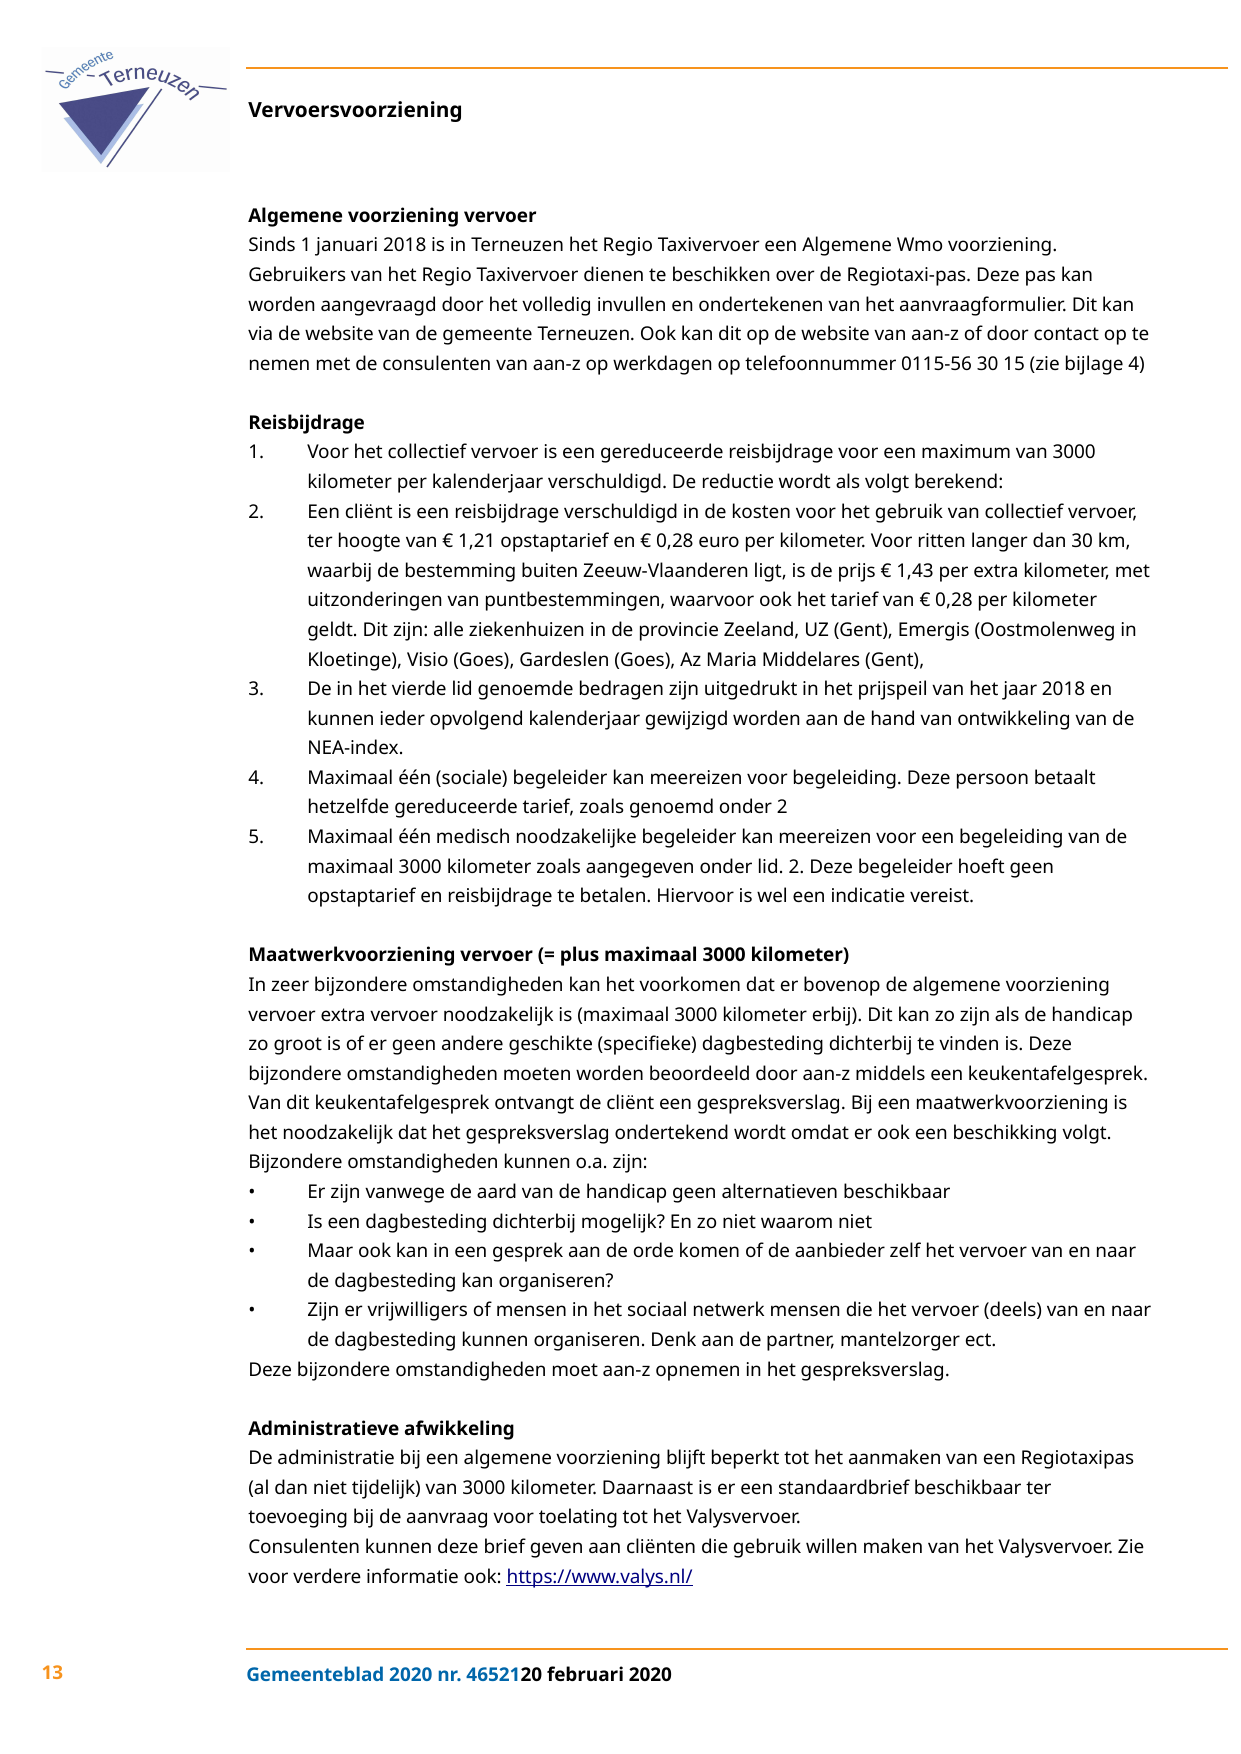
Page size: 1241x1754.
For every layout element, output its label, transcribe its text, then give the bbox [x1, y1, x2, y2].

text Algemene voorziening vervoer [248, 202, 1152, 228]
text Vervoersvoorziening [248, 95, 1152, 123]
text Sinds 1 januari 2018 is in Terneuzen het Regio Taxivervoer een Algemene Wmo voorziening. Gebruikers van het Regio Taxivervoer dienen te beschikken over de Regiotaxi-pas. Deze pas kan worden aangevraagd door het volledig invullen en ondertekenen van het aanvraagformulier. Dit kan via de website van de gemeente Terneuzen. Ook kan dit op de website van aan-z of door contact op te nemen met de consulenten van aan-z op werkdagen op telefoonnummer 0115-56 30 15 (zie bijlage 4) [248, 232, 1152, 376]
text Bijzondere omstandigheden kunnen o.a. zijn: [248, 1149, 1152, 1174]
list Maar ook kan in een gesprek aan de orde komen of de aanbieder zelf het vervoer van en naar de dagbesteding kan organiseren? [248, 1237, 1152, 1293]
text Administratieve afwikkeling [248, 1415, 1152, 1441]
text Maatwerkvoorziening vervoer (= plus maximaal 3000 kilometer) [248, 942, 1152, 967]
text Reisbijdrage [248, 409, 1152, 435]
list Voor het collectief vervoer is een gereduceerde reisbijdrage voor een maximum van 3000 kilometer per kalenderjaar verschuldigd. De reductie wordt als volgt berekend: [248, 439, 1152, 494]
text De administratie bij een algemene voorziening blijft beperkt tot het aanmaken van een Regiotaxipas (al dan niet tijdelijk) van 3000 kilometer. Daarnaast is er een standaardbrief beschikbaar ter toevoeging bij de aanvraag voor toelating tot het Valysvervoer. [248, 1444, 1152, 1529]
list Is een dagbesteding dichterbij mogelijk? En zo niet waarom niet [248, 1208, 1152, 1234]
list Zijn er vrijwilligers of mensen in het sociaal netwerk mensen die het vervoer (deels) van en naar de dagbesteding kunnen organiseren. Denk aan de partner, mantelzorger ect. [248, 1297, 1152, 1352]
list Een cliënt is een reisbijdrage verschuldigd in de kosten voor het gebruik van collectief vervoer, ter hoogte van € 1,21 opstaptarief en € 0,28 euro per kilometer. Voor ritten langer dan 30 km, waarbij de bestemming buiten Zeeuw-Vlaanderen ligt, is de prijs € 1,43 per extra kilometer, met uitzonderingen van puntbestemmingen, waarvoor ook het tarief van € 0,28 per kilometer geldt. Dit zijn: alle ziekenhuizen in de provincie Zeeland, UZ (Gent), Emergis (Oostmolenweg in Kloetinge), Visio (Goes), Gardeslen (Goes), Az Maria Middelares (Gent), [248, 498, 1152, 672]
picture [41, 47, 231, 172]
list Er zijn vanwege de aard van de handicap geen alternatieven beschikbaar [248, 1178, 1152, 1204]
list De in het vierde lid genoemde bedragen zijn uitgedrukt in het prijspeil van het jaar 2018 en kunnen ieder opvolgend kalenderjaar gewijzigd worden aan de hand van ontwikkeling van de NEA-index. [248, 675, 1152, 760]
list Maximaal één (sociale) begeleider kan meereizen voor begeleiding. Deze persoon betaalt hetzelfde gereduceerde tarief, zoals genoemd onder 2 [248, 764, 1152, 819]
list Maximaal één medisch noodzakelijke begeleider kan meereizen voor een begeleiding van de maximaal 3000 kilometer zoals aangegeven onder lid. 2. Deze begeleider hoeft geen opstaptarief en reisbijdrage te betalen. Hiervoor is wel een indicatie vereist. [248, 823, 1152, 908]
text In zeer bijzondere omstandigheden kan het voorkomen dat er bovenop de algemene voorziening vervoer extra vervoer noodzakelijk is (maximaal 3000 kilometer erbij). Dit kan zo zijn als de handicap zo groot is of er geen andere geschikte (specifieke) dagbesteding dichterbij te vinden is. Deze bijzondere omstandigheden moeten worden beoordeeld door aan-z middels een keukentafelgesprek. Van dit keukentafelgesprek ontvangt de cliënt een gespreksverslag. Bij een maatwerkvoorziening is het noodzakelijk dat het gespreksverslag ondertekend wordt omdat er ook een beschikking volgt. [248, 971, 1152, 1145]
text Consulenten kunnen deze brief geven aan cliënten die gebruik willen maken van het Valysvervoer. Zie voor verdere informatie ook: https://www.valys.nl/ [248, 1533, 1152, 1589]
text Deze bijzondere omstandigheden moet aan-z opnemen in het gespreksverslag. [248, 1356, 1152, 1382]
